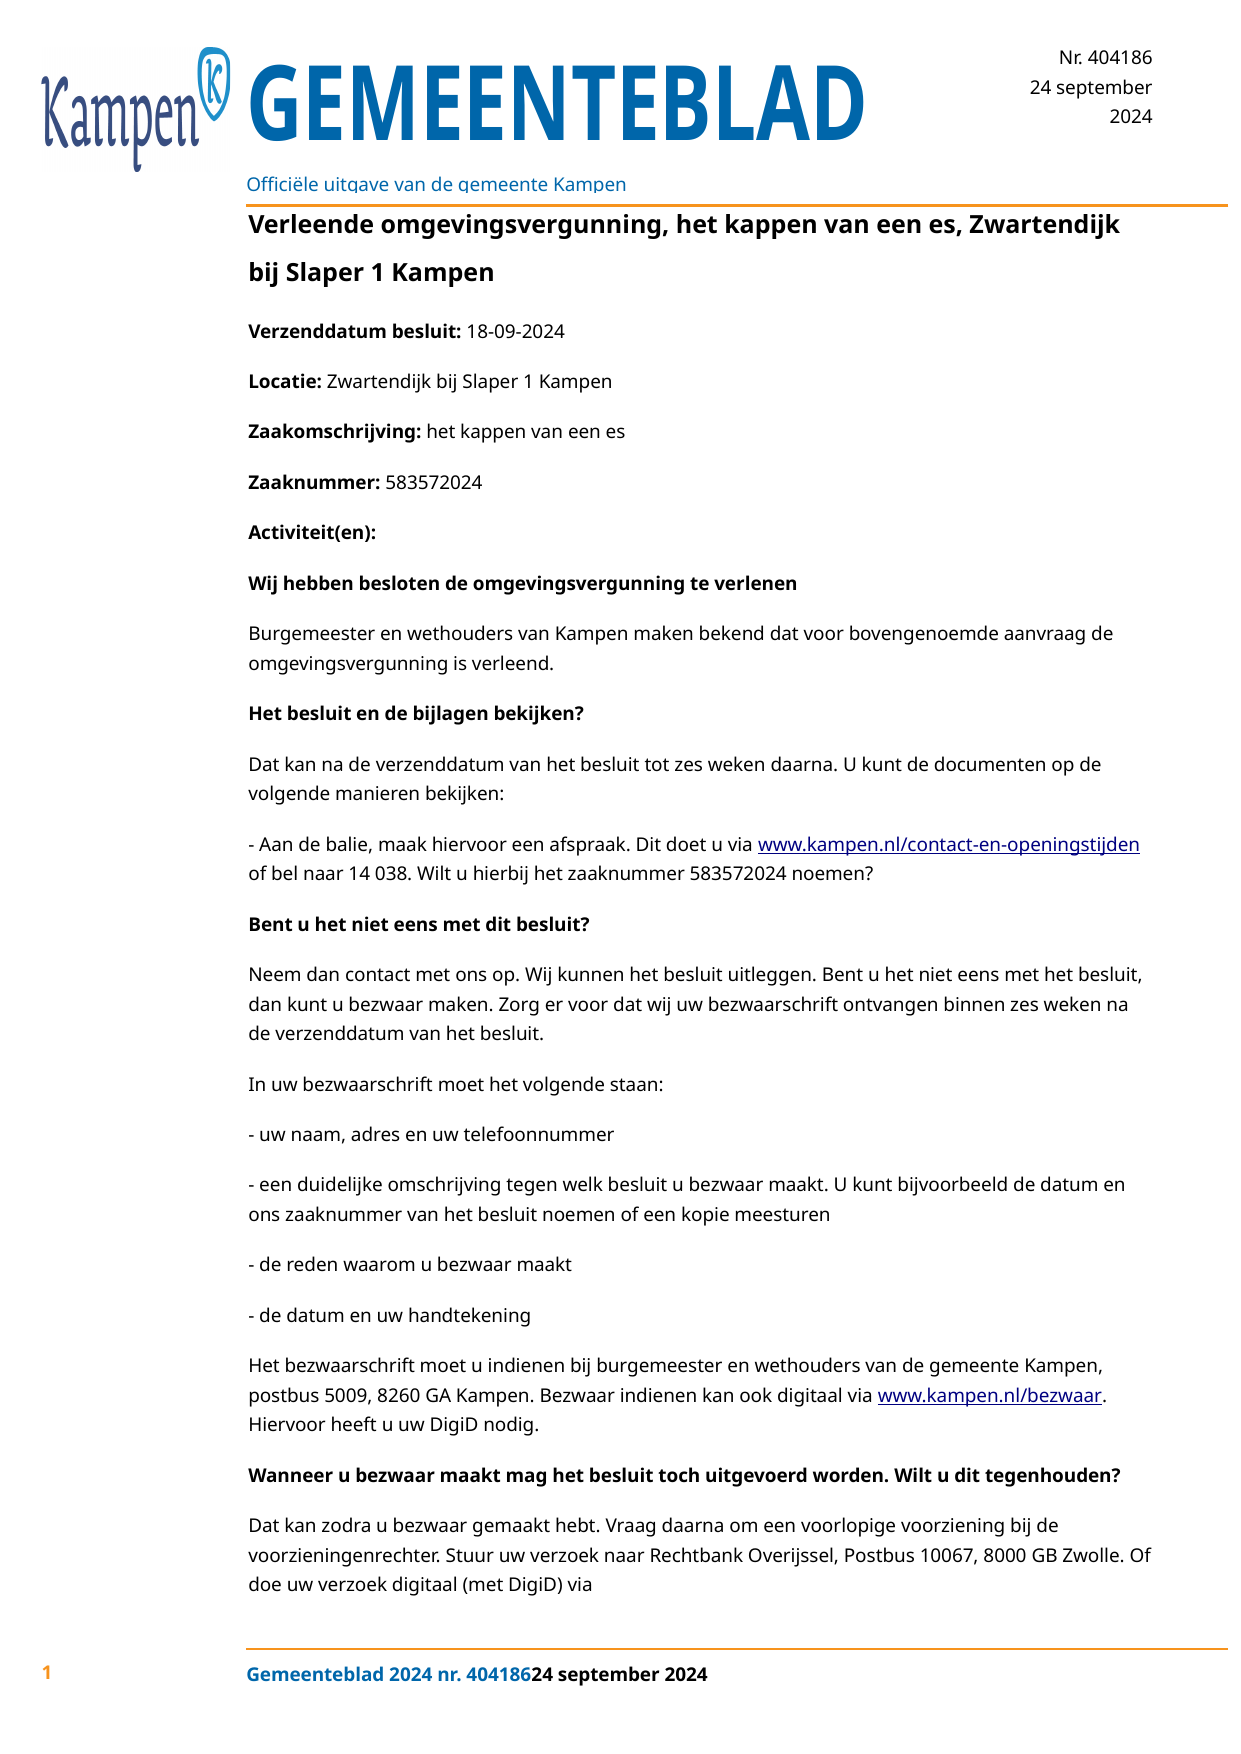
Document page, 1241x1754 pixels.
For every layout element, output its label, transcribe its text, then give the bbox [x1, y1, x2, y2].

text Locatie: Zwartendijk bij Slaper 1 Kampen [248, 368, 1152, 394]
picture [41, 47, 231, 172]
text Verleende omgevingsvergunning, het kappen van een es, Zwartendijk bij Slaper 1 Kampen [248, 207, 1152, 288]
text Wanneer u bezwaar maakt mag het besluit toch uitgevoerd worden. Wilt u dit tegenhouden? [248, 1462, 1152, 1488]
text - een duidelijke omschrijving tegen welk besluit u bezwaar maakt. U kunt bijvoorbeeld de datum en ons zaaknummer van het besluit noemen of een kopie meesturen [248, 1172, 1152, 1227]
text Verzenddatum besluit: 18-09-2024 [248, 318, 1152, 344]
text Dat kan zodra u bezwaar gemaakt hebt. Vraag daarna om een voorlopige voorziening bij de voorzieningenrechter. Stuur uw verzoek naar Rechtbank Overijssel, Postbus 10067, 8000 GB Zwolle. Of doe uw verzoek digitaal (met DigiD) via [248, 1512, 1152, 1597]
text Activiteit(en): [248, 519, 1152, 545]
text Bent u het niet eens met dit besluit? [248, 911, 1152, 937]
text Burgemeester en wethouders van Kampen maken bekend dat voor bovengenoemde aanvraag de omgevingsvergunning is verleend. [248, 620, 1152, 676]
text In uw bezwaarschrift moet het volgende staan: [248, 1071, 1152, 1097]
text - de datum en uw handtekening [248, 1302, 1152, 1328]
text - Aan de balie, maak hiervoor een afspraak. Dit doet u via www.kampen.nl/contact-en-openingstijden of bel naar 14 038. Wilt u hierbij het zaaknummer 583572024 noemen? [248, 831, 1152, 886]
text Dat kan na de verzenddatum van het besluit tot zes weken daarna. U kunt de documenten op de volgende manieren bekijken: [248, 751, 1152, 806]
text - uw naam, adres en uw telefoonnummer [248, 1121, 1152, 1147]
text Zaaknummer: 583572024 [248, 469, 1152, 495]
text Het bezwaarschrift moet u indienen bij burgemeester en wethouders van de gemeente Kampen, postbus 5009, 8260 GA Kampen. Bezwaar indienen kan ook digitaal via www.kampen.nl/bezwaar. Hiervoor heeft u uw DigiD nodig. [248, 1352, 1152, 1437]
text Het besluit en de bijlagen bekijken? [248, 700, 1152, 726]
text Zaakomschrijving: het kappen van een es [248, 419, 1152, 444]
text - de reden waarom u bezwaar maakt [248, 1252, 1152, 1277]
text Wij hebben besloten de omgevingsvergunning te verlenen [248, 570, 1152, 596]
text Neem dan contact met ons op. Wij kunnen het besluit uitleggen. Bent u het niet eens met het besluit, dan kunt u bezwaar maken. Zorg er voor dat wij uw bezwaarschrift ontvangen binnen zes weken na de verzenddatum van het besluit. [248, 961, 1152, 1046]
